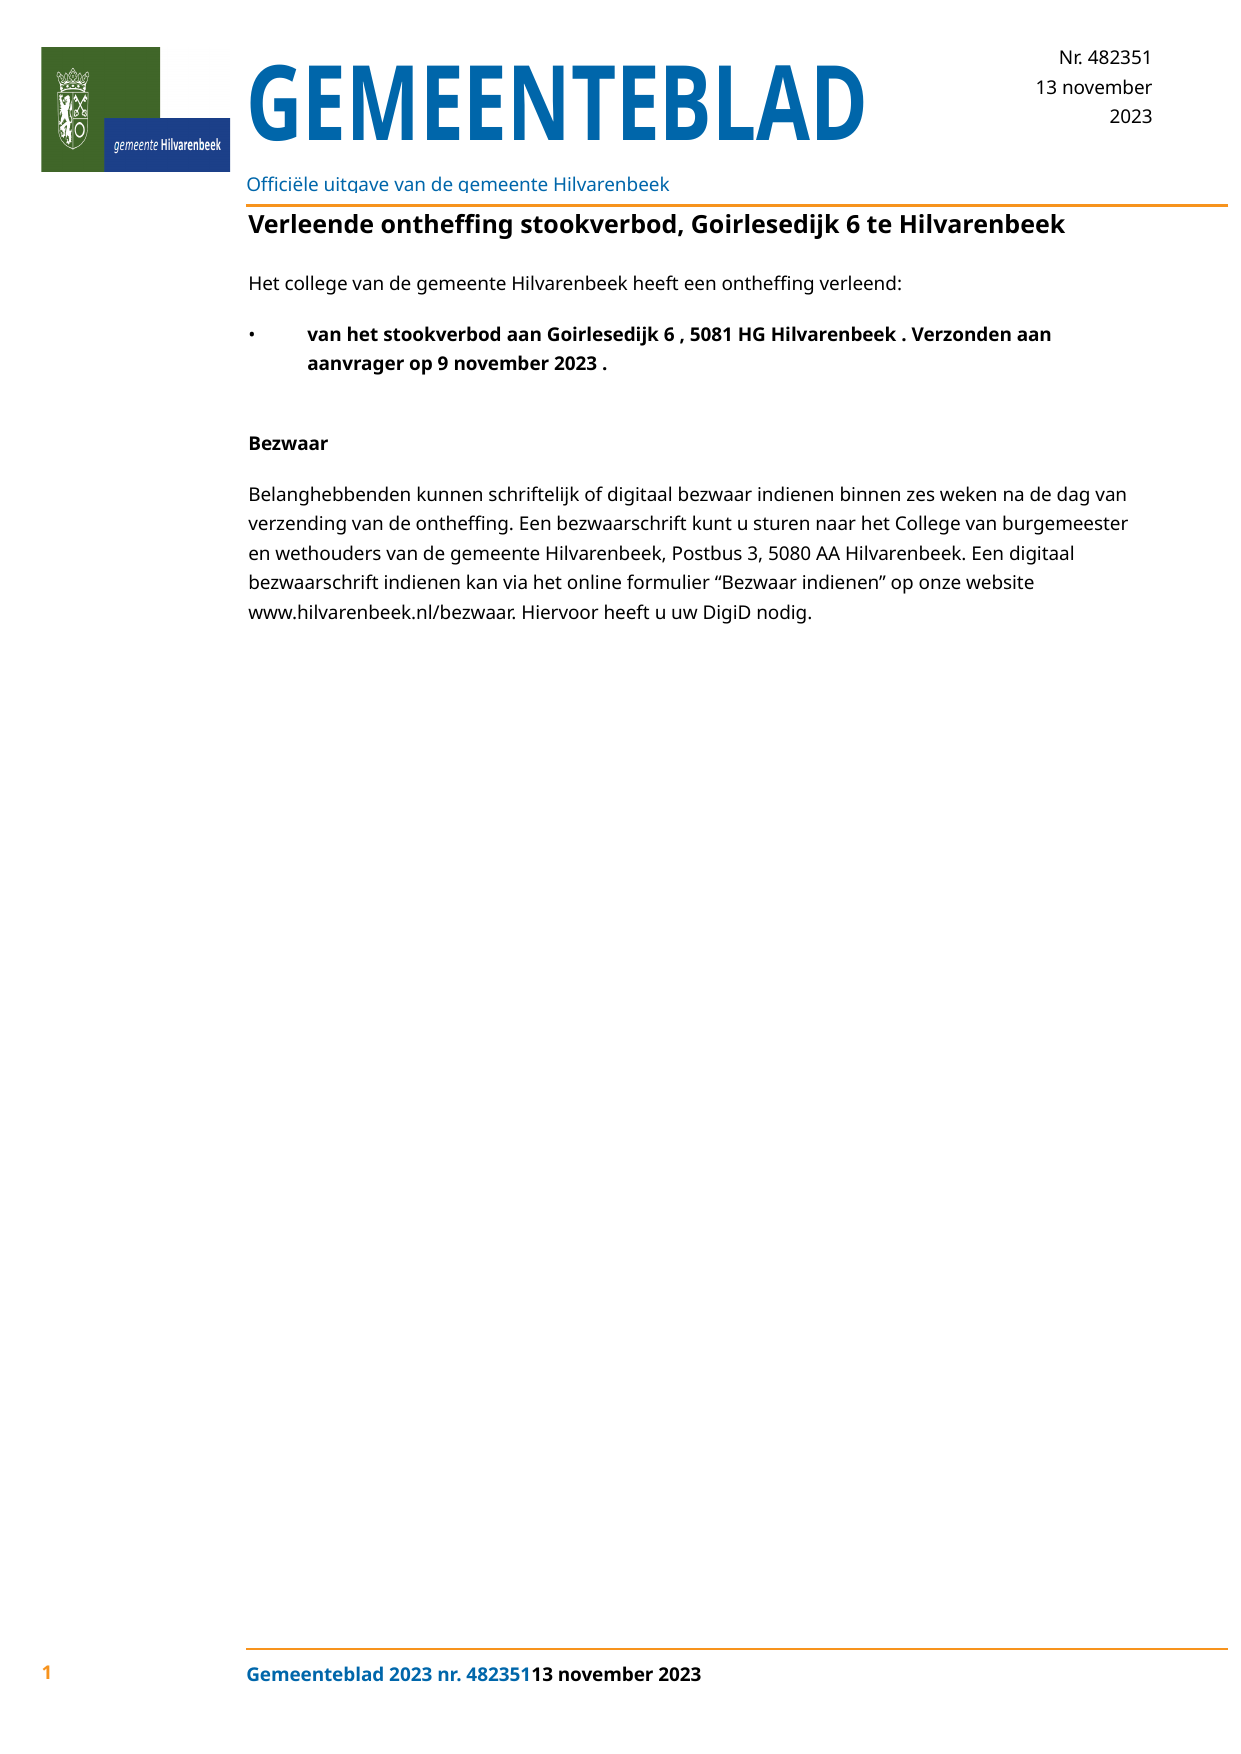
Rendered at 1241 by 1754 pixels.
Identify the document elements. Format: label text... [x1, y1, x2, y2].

list van het stookverbod aan Goirlesedijk 6 , 5081 HG Hilvarenbeek . Verzonden aan aanvrager op 9 november 2023 . [248, 321, 1152, 376]
picture [41, 47, 231, 172]
text Bezwaar [248, 430, 1152, 456]
text Belanghebbenden kunnen schriftelijk of digitaal bezwaar indienen binnen zes weken na de dag van verzending van de ontheffing. Een bezwaarschrift kunt u sturen naar het College van burgemeester en wethouders van de gemeente Hilvarenbeek, Postbus 3, 5080 AA Hilvarenbeek. Een digitaal bezwaarschrift indienen kan via het online formulier “Bezwaar indienen” op onze website www.hilvarenbeek.nl/bezwaar. Hiervoor heeft u uw DigiD nodig. [248, 481, 1152, 625]
text Het college van de gemeente Hilvarenbeek heeft een ontheffing verleend: [248, 270, 1152, 296]
text Verleende ontheffing stookverbod, Goirlesedijk 6 te Hilvarenbeek [248, 207, 1152, 241]
